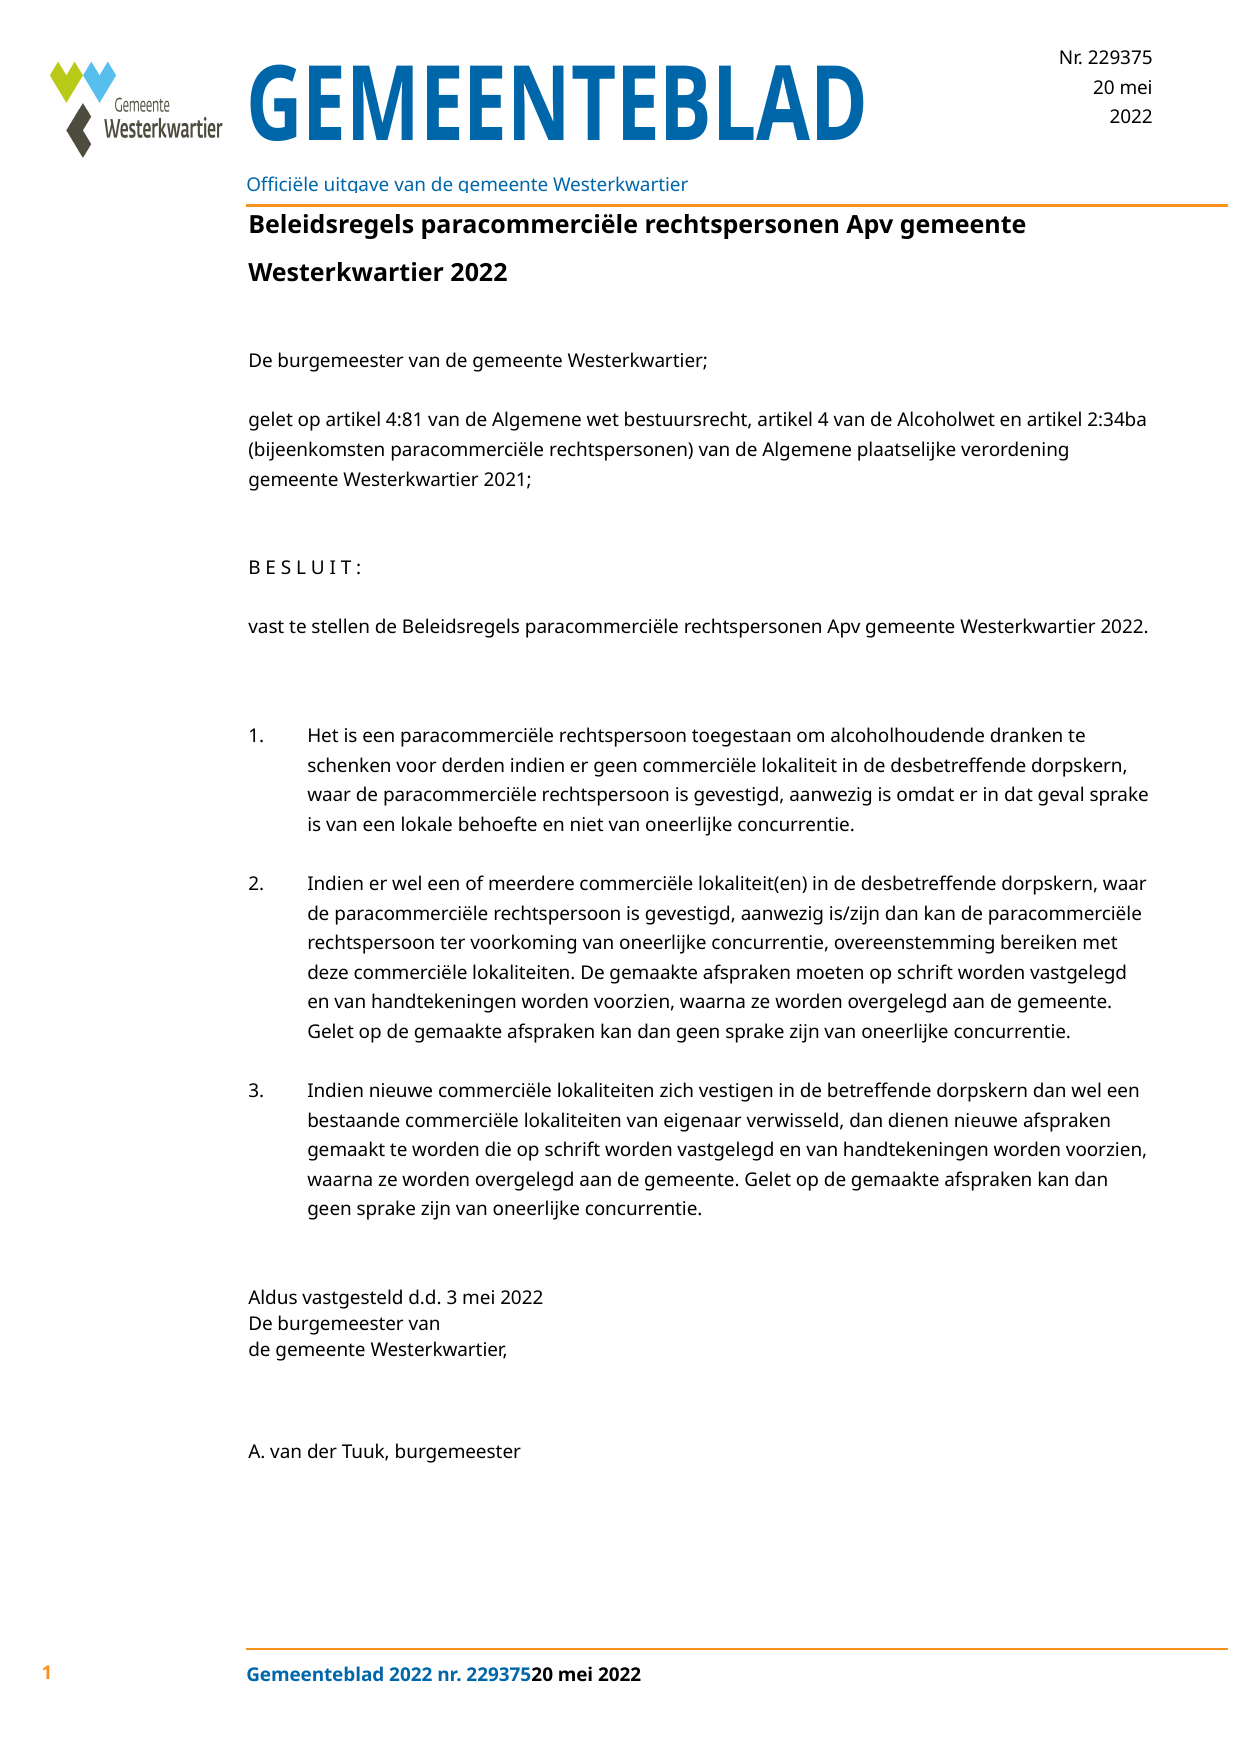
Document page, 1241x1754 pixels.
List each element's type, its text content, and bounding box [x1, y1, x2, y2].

list Het is een paracommerciële rechtspersoon toegestaan om alcoholhoudende dranken te schenken voor derden indien er geen commerciële lokaliteit in de desbetreffende dorpskern, waar de paracommerciële rechtspersoon is gevestigd, aanwezig is omdat er in dat geval sprake is van een lokale behoefte en niet van oneerlijke concurrentie. [248, 722, 1152, 837]
picture [41, 47, 231, 172]
list Indien nieuwe commerciële lokaliteiten zich vestigen in de betreffende dorpskern dan wel een bestaande commerciële lokaliteiten van eigenaar verwisseld, dan dienen nieuwe afspraken gemaakt te worden die op schrift worden vastgelegd en van handtekeningen worden voorzien, waarna ze worden overgelegd aan de gemeente. Gelet op de gemaakte afspraken kan dan geen sprake zijn van oneerlijke concurrentie. [248, 1077, 1152, 1221]
text A. van der Tuuk, burgemeester [248, 1439, 1152, 1464]
text de gemeente Westerkwartier, [248, 1336, 1152, 1361]
text gelet op artikel 4:81 van de Algemene wet bestuursrecht, artikel 4 van de Alcoholwet en artikel 2:34ba (bijeenkomsten paracommerciële rechtspersonen) van de Algemene plaatselijke verordening gemeente Westerkwartier 2021; [248, 407, 1152, 492]
text Aldus vastgesteld d.d. 3 mei 2022 [248, 1284, 1152, 1310]
text De burgemeester van [248, 1310, 1152, 1336]
text Beleidsregels paracommerciële rechtspersonen Apv gemeente Westerkwartier 2022 [248, 207, 1152, 288]
text vast te stellen de Beleidsregels paracommerciële rechtspersonen Apv gemeente Westerkwartier 2022. [248, 614, 1152, 639]
text De burgemeester van de gemeente Westerkwartier; [248, 347, 1152, 373]
text B E S L U I T : [248, 554, 1152, 580]
list Indien er wel een of meerdere commerciële lokaliteit(en) in de desbetreffende dorpskern, waar de paracommerciële rechtspersoon is gevestigd, aanwezig is/zijn dan kan de paracommerciële rechtspersoon ter voorkoming van oneerlijke concurrentie, overeenstemming bereiken met deze commerciële lokaliteiten. De gemaakte afspraken moeten op schrift worden vastgelegd en van handtekeningen worden voorzien, waarna ze worden overgelegd aan de gemeente. Gelet op de gemaakte afspraken kan dan geen sprake zijn van oneerlijke concurrentie. [248, 870, 1152, 1044]
